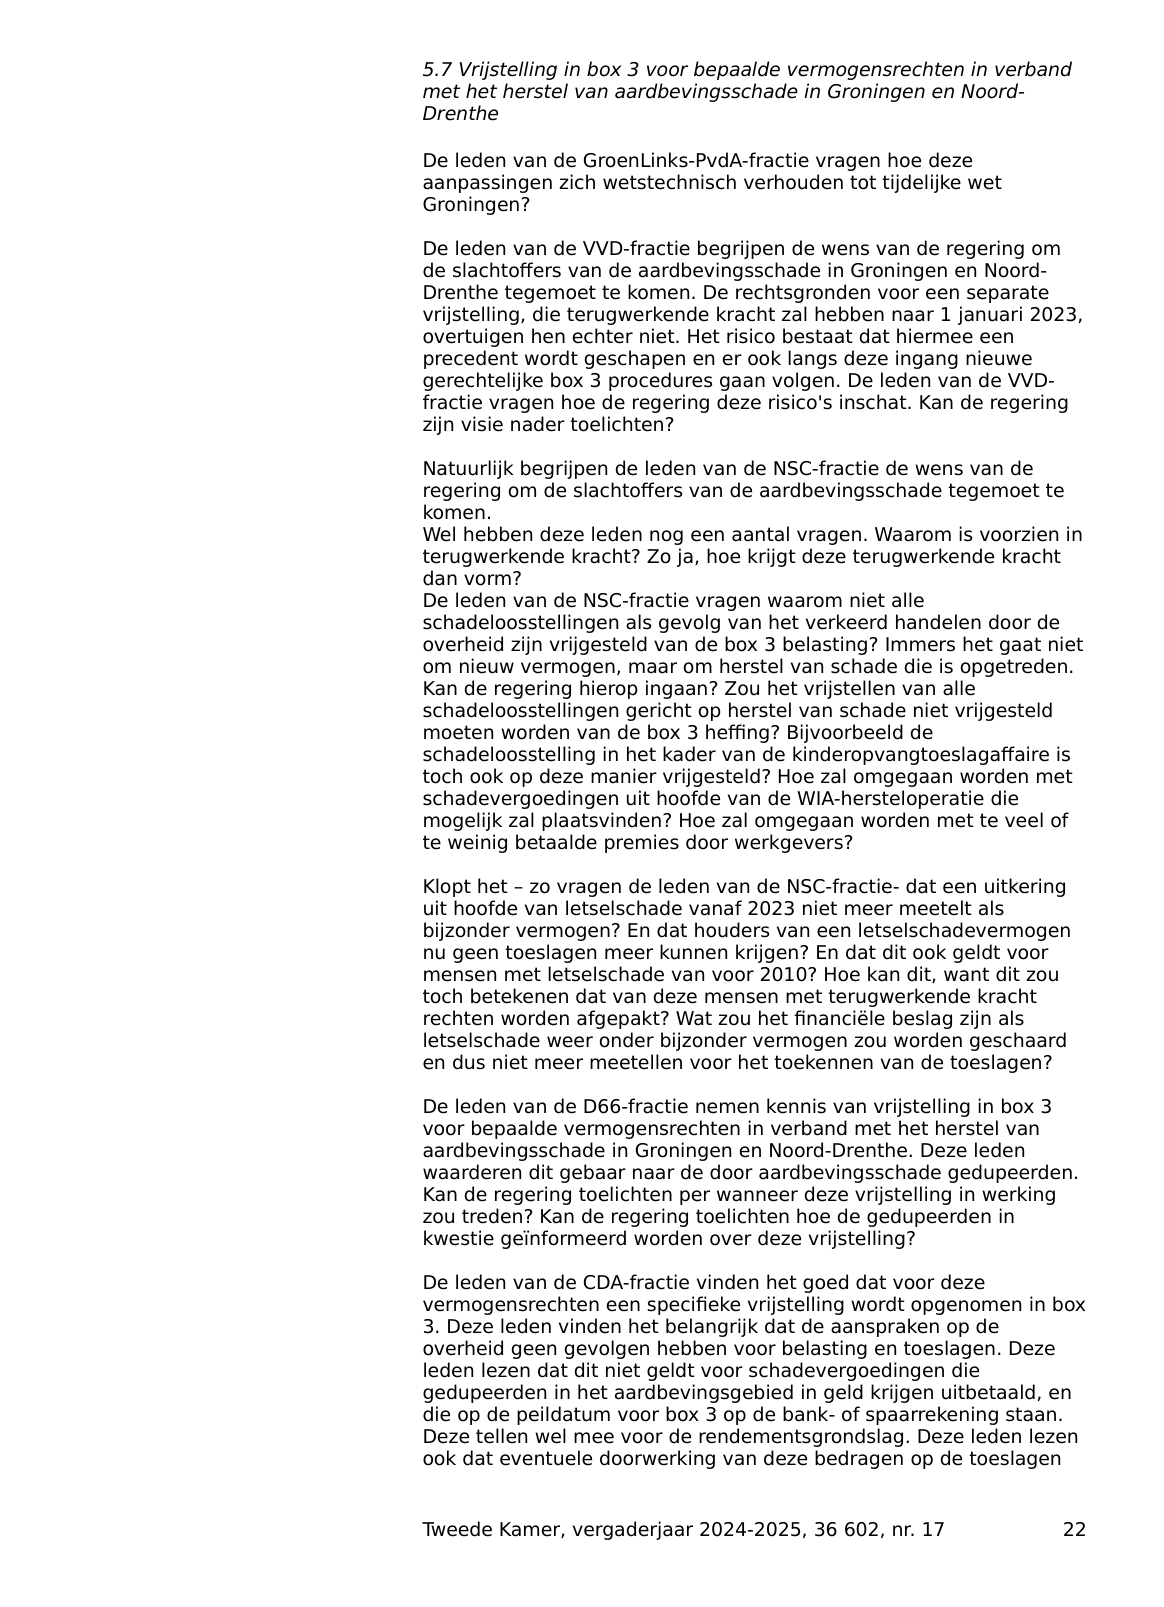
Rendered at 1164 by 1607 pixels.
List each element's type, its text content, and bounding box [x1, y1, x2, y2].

text Natuurlijk begrijpen de leden van de NSC-fractie de wens van de regering om de slachtoffers van de aardbevingsschade tegemoet te komen. [422, 458, 1087, 524]
text Klopt het – zo vragen de leden van de NSC-fractie- dat een uitkering uit hoofde van letselschade vanaf 2023 niet meer meetelt als bijzonder vermogen? En dat houders van een letselschadevermogen nu geen toeslagen meer kunnen krijgen? En dat dit ook geldt voor mensen met letselschade van voor 2010? Hoe kan dit, want dit zou toch betekenen dat van deze mensen met terugwerkende kracht rechten worden afgepakt? Wat zou het financiële beslag zijn als letselschade weer onder bijzonder vermogen zou worden geschaard en dus niet meer meetellen voor het toekennen van de toeslagen? [422, 876, 1087, 1074]
subtitle 5.7 Vrijstelling in box 3 voor bepaalde vermogensrechten in verband met het herstel van aardbevingsschade in Groningen en Noord-Drenthe [422, 59, 1087, 125]
text De leden van de D66-fractie nemen kennis van vrijstelling in box 3 voor bepaalde vermogensrechten in verband met het herstel van aardbevingsschade in Groningen en Noord-Drenthe. Deze leden waarderen dit gebaar naar de door aardbevingsschade gedupeerden. Kan de regering toelichten per wanneer deze vrijstelling in werking zou treden? Kan de regering toelichten hoe de gedupeerden in kwestie geïnformeerd worden over deze vrijstelling? [422, 1096, 1087, 1250]
text De leden van de GroenLinks-PvdA-fractie vragen hoe deze aanpassingen zich wetstechnisch verhouden tot tijdelijke wet Groningen? [422, 150, 1087, 216]
text De leden van de NSC-fractie vragen waarom niet alle schadeloosstellingen als gevolg van het verkeerd handelen door de overheid zijn vrijgesteld van de box 3 belasting? Immers het gaat niet om nieuw vermogen, maar om herstel van schade die is opgetreden. Kan de regering hierop ingaan? Zou het vrijstellen van alle schadeloosstellingen gericht op herstel van schade niet vrijgesteld moeten worden van de box 3 heffing? Bijvoorbeeld de schadeloosstelling in het kader van de kinderopvangtoeslagaffaire is toch ook op deze manier vrijgesteld? Hoe zal omgegaan worden met schadevergoedingen uit hoofde van de WIA-hersteloperatie die mogelijk zal plaatsvinden? Hoe zal omgegaan worden met te veel of te weinig betaalde premies door werkgevers? [422, 590, 1087, 854]
text De leden van de CDA-fractie vinden het goed dat voor deze vermogensrechten een specifieke vrijstelling wordt opgenomen in box 3. Deze leden vinden het belangrijk dat de aanspraken op de overheid geen gevolgen hebben voor belasting en toeslagen. Deze leden lezen dat dit niet geldt voor schadevergoedingen die gedupeerden in het aardbevingsgebied in geld krijgen uitbetaald, en die op de peildatum voor box 3 op de bank- of spaarrekening staan. Deze tellen wel mee voor de rendementsgrondslag. Deze leden lezen ook dat eventuele doorwerking van deze bedragen op de toeslagen [422, 1272, 1087, 1470]
text Wel hebben deze leden nog een aantal vragen. Waarom is voorzien in terugwerkende kracht? Zo ja, hoe krijgt deze terugwerkende kracht dan vorm? [422, 524, 1087, 590]
text De leden van de VVD-fractie begrijpen de wens van de regering om de slachtoffers van de aardbevingsschade in Groningen en Noord-Drenthe tegemoet te komen. De rechtsgronden voor een separate vrijstelling, die terugwerkende kracht zal hebben naar 1 januari 2023, overtuigen hen echter niet. Het risico bestaat dat hiermee een precedent wordt geschapen en er ook langs deze ingang nieuwe gerechtelijke box 3 procedures gaan volgen. De leden van de VVD-fractie vragen hoe de regering deze risico's inschat. Kan de regering zijn visie nader toelichten? [422, 238, 1087, 436]
